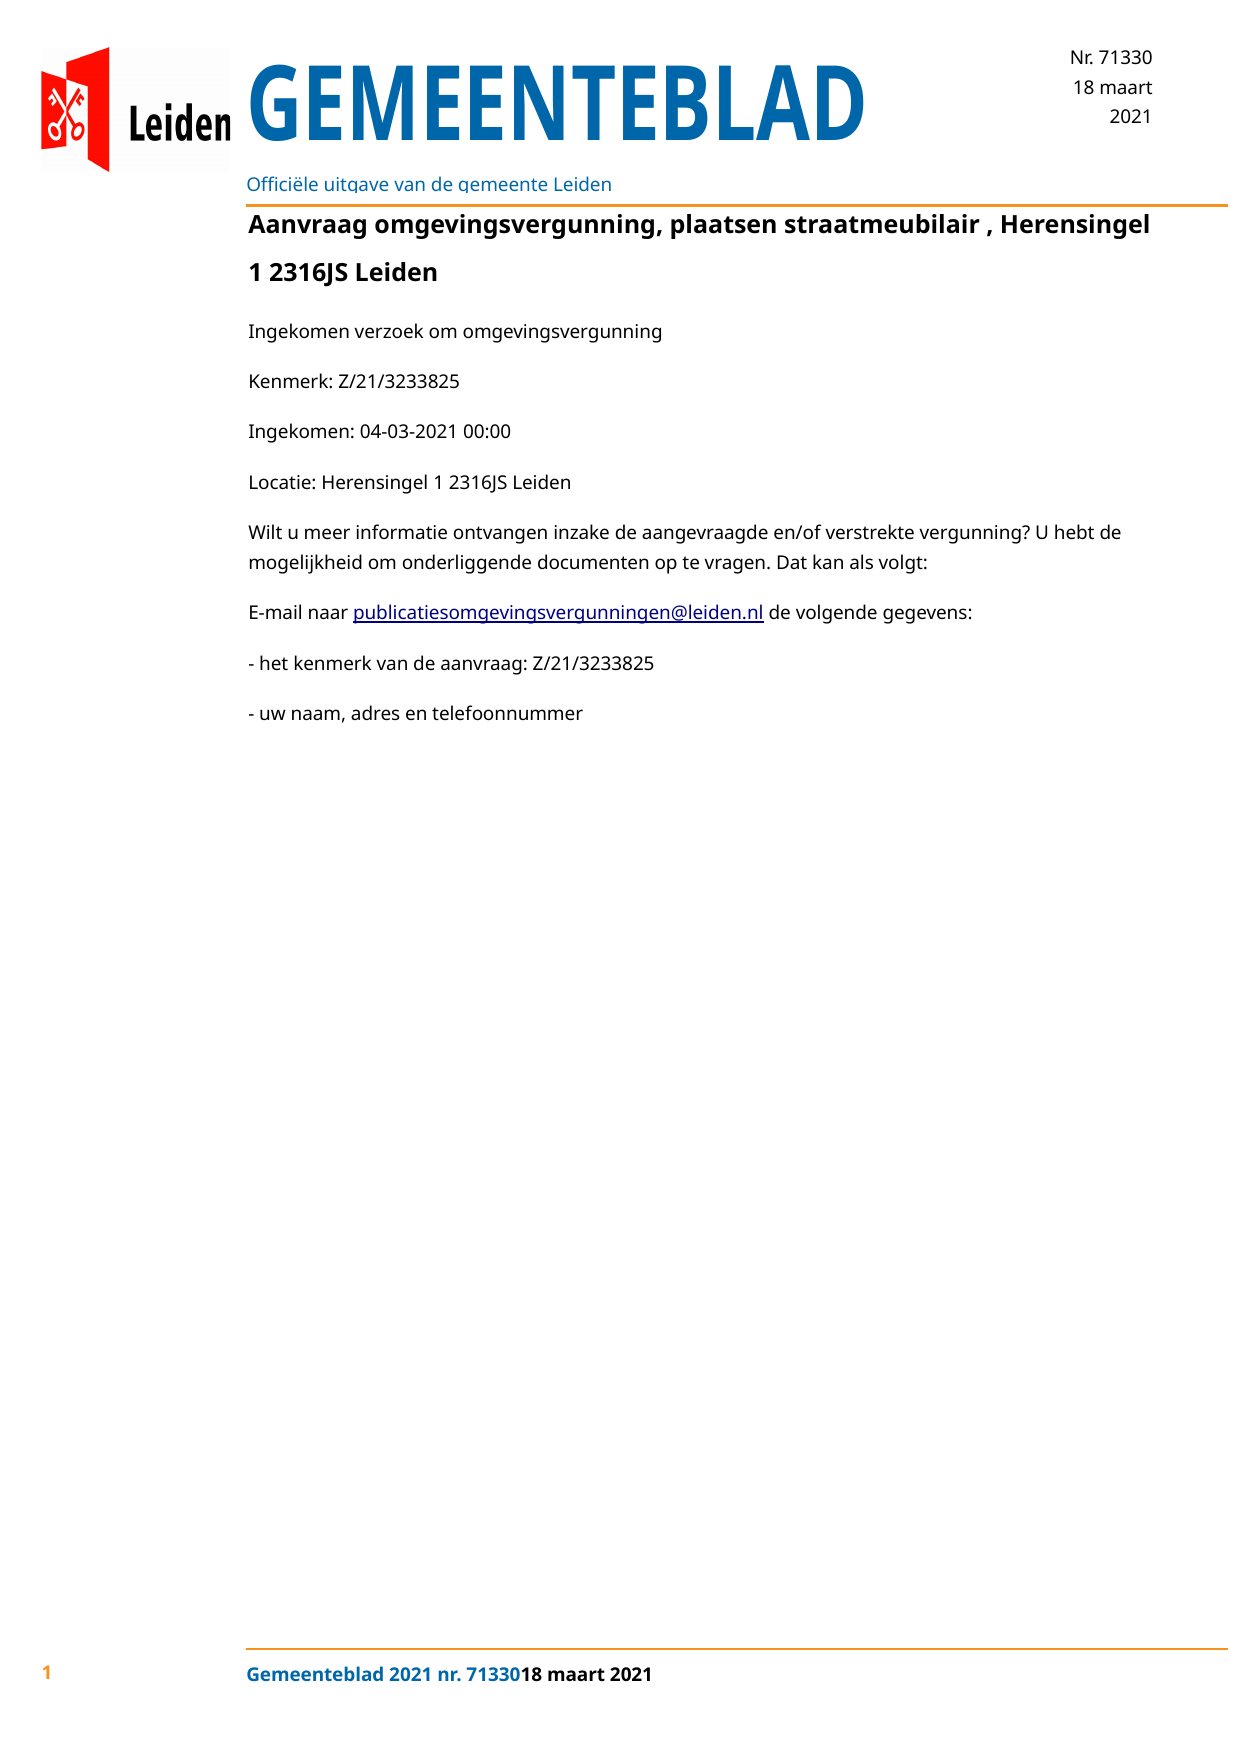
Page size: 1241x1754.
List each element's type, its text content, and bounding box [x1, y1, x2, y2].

picture [41, 47, 231, 172]
text E-mail naar publicatiesomgevingsvergunningen@leiden.nl de volgende gegevens: [248, 599, 1152, 625]
text - uw naam, adres en telefoonnummer [248, 700, 1152, 726]
text Locatie: Herensingel 1 2316JS Leiden [248, 469, 1152, 495]
text Ingekomen: 04-03-2021 00:00 [248, 419, 1152, 444]
text - het kenmerk van de aanvraag: Z/21/3233825 [248, 650, 1152, 676]
text Ingekomen verzoek om omgevingsvergunning [248, 318, 1152, 344]
text Wilt u meer informatie ontvangen inzake de aangevraagde en/of verstrekte vergunning? U hebt de mogelijkheid om onderliggende documenten op te vragen. Dat kan als volgt: [248, 519, 1152, 575]
text Kenmerk: Z/21/3233825 [248, 368, 1152, 394]
text Aanvraag omgevingsvergunning, plaatsen straatmeubilair , Herensingel 1 2316JS Leiden [248, 207, 1152, 288]
